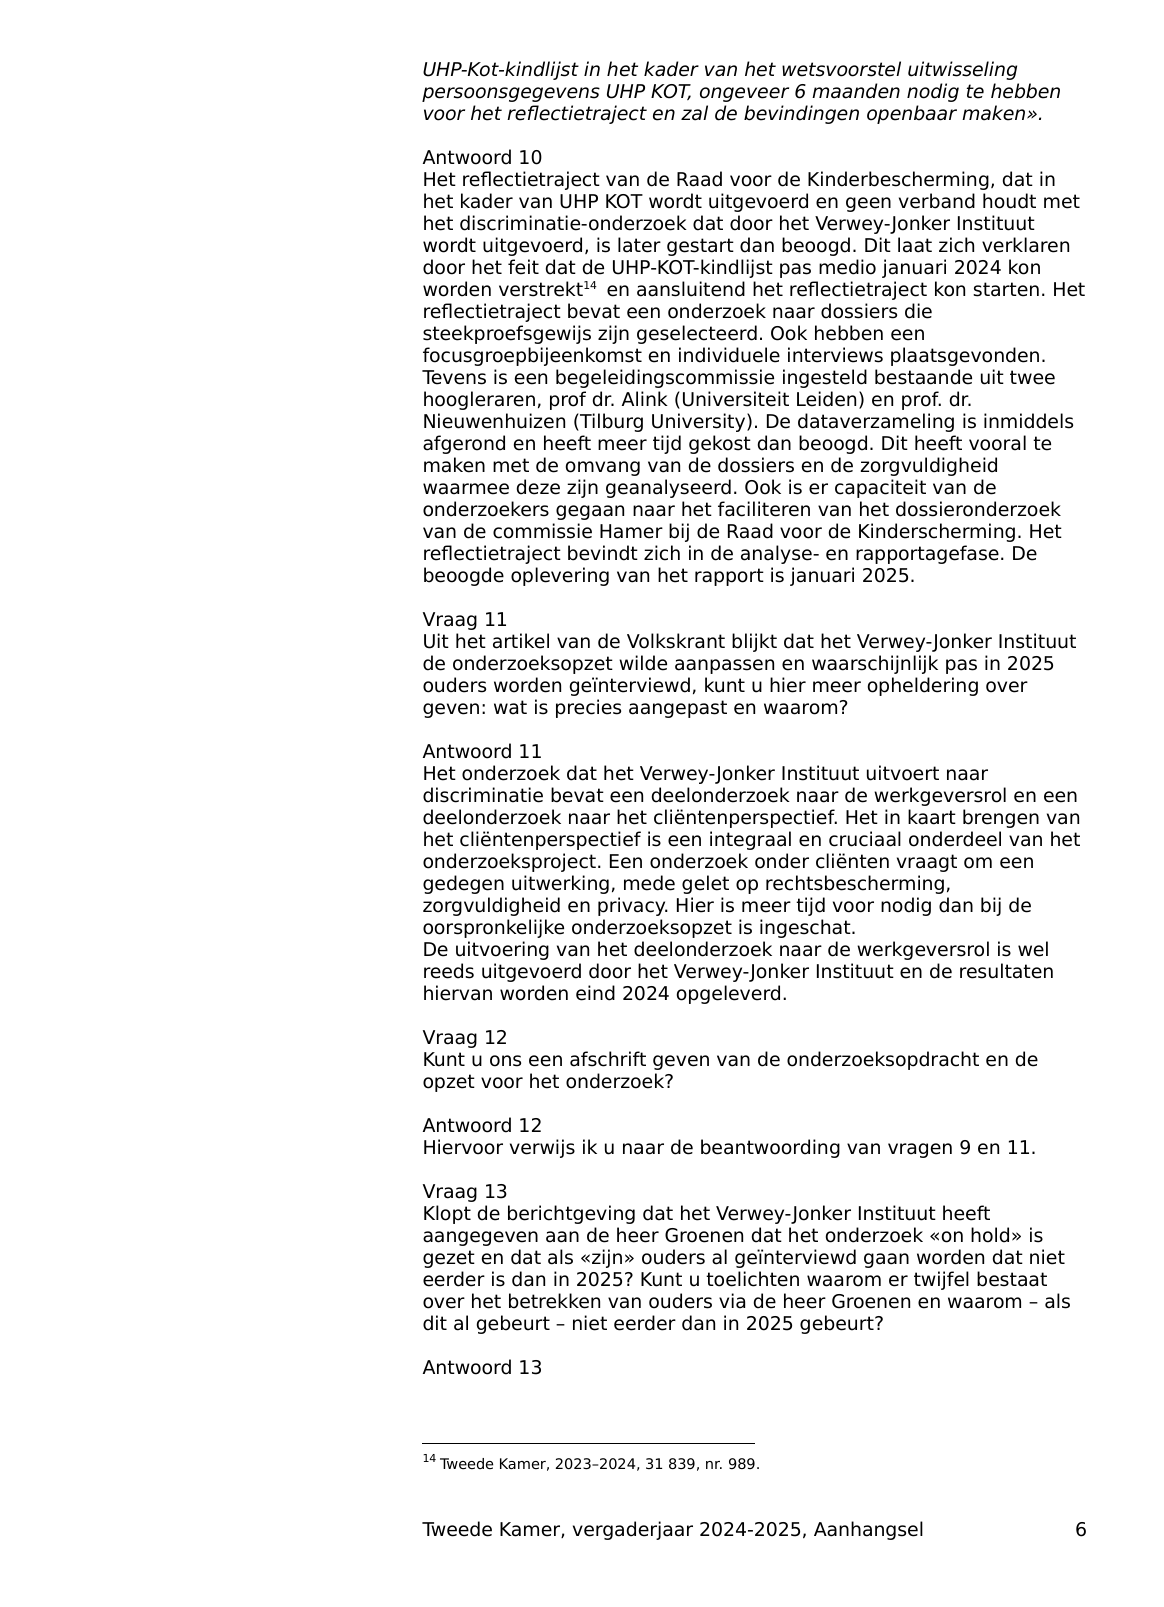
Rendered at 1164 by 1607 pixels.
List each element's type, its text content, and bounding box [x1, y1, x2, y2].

text Vraag 12 [422, 1027, 1087, 1049]
text Antwoord 13 [422, 1357, 1087, 1379]
text UHP-Kot-kindlijst in het kader van het wetsvoorstel uitwisseling persoonsgegevens UHP KOT, ongeveer 6 maanden nodig te hebben voor het reflectietraject en zal de bevindingen openbaar maken». [422, 59, 1087, 125]
text De uitvoering van het deelonderzoek naar de werkgeversrol is wel reeds uitgevoerd door het Verwey-Jonker Instituut en de resultaten hiervan worden eind 2024 opgeleverd. [422, 939, 1087, 1005]
text Kunt u ons een afschrift geven van de onderzoeksopdracht en de opzet voor het onderzoek? [422, 1049, 1087, 1093]
text Het onderzoek dat het Verwey-Jonker Instituut uitvoert naar discriminatie bevat een deelonderzoek naar de werkgeversrol en een deelonderzoek naar het cliëntenperspectief. Het in kaart brengen van het cliëntenperspectief is een integraal en cruciaal onderdeel van het onderzoeksproject. Een onderzoek onder cliënten vraagt om een gedegen uitwerking, mede gelet op rechtsbescherming, zorgvuldigheid en privacy. Hier is meer tijd voor nodig dan bij de oorspronkelijke onderzoeksopzet is ingeschat. [422, 763, 1087, 939]
text Uit het artikel van de Volkskrant blijkt dat het Verwey-Jonker Instituut de onderzoeksopzet wilde aanpassen en waarschijnlijk pas in 2025 ouders worden geïnterviewd, kunt u hier meer opheldering over geven: wat is precies aangepast en waarom? [422, 631, 1087, 719]
text Vraag 11 [422, 609, 1087, 631]
text Antwoord 11 [422, 741, 1087, 763]
text Antwoord 12 [422, 1115, 1087, 1137]
text Tweede Kamer, 2023–2024, 31 839, nr. 989. [422, 1452, 1087, 1474]
text Klopt de berichtgeving dat het Verwey-Jonker Instituut heeft aangegeven aan de heer Groenen dat het onderzoek «on hold» is gezet en dat als «zijn» ouders al geïnterviewd gaan worden dat niet eerder is dan in 2025? Kunt u toelichten waarom er twijfel bestaat over het betrekken van ouders via de heer Groenen en waarom – als dit al gebeurt – niet eerder dan in 2025 gebeurt? [422, 1203, 1087, 1335]
text Vraag 13 [422, 1181, 1087, 1203]
text Het reflectietraject van de Raad voor de Kinderbescherming, dat in het kader van UHP KOT wordt uitgevoerd en geen verband houdt met het discriminatie-onderzoek dat door het Verwey-Jonker Instituut wordt uitgevoerd, is later gestart dan beoogd. Dit laat zich verklaren door het feit dat de UHP-KOT-kindlijst pas medio januari 2024 kon worden verstrekt en aansluitend het reflectietraject kon starten. Het reflectietraject bevat een onderzoek naar dossiers die steekproefsgewijs zijn geselecteerd. Ook hebben een focusgroepbijeenkomst en individuele interviews plaatsgevonden. Tevens is een begeleidingscommissie ingesteld bestaande uit twee hoogleraren, prof dr. Alink (Universiteit Leiden) en prof. dr. Nieuwenhuizen (Tilburg University). De dataverzameling is inmiddels afgerond en heeft meer tijd gekost dan beoogd. Dit heeft vooral te maken met de omvang van de dossiers en de zorgvuldigheid waarmee deze zijn geanalyseerd. Ook is er capaciteit van de onderzoekers gegaan naar het faciliteren van het dossieronderzoek van de commissie Hamer bij de Raad voor de Kinderscherming. Het reflectietraject bevindt zich in de analyse- en rapportagefase. De beoogde oplevering van het rapport is januari 2025. [422, 169, 1087, 587]
text Antwoord 10 [422, 147, 1087, 169]
text Hiervoor verwijs ik u naar de beantwoording van vragen 9 en 11. [422, 1137, 1087, 1159]
